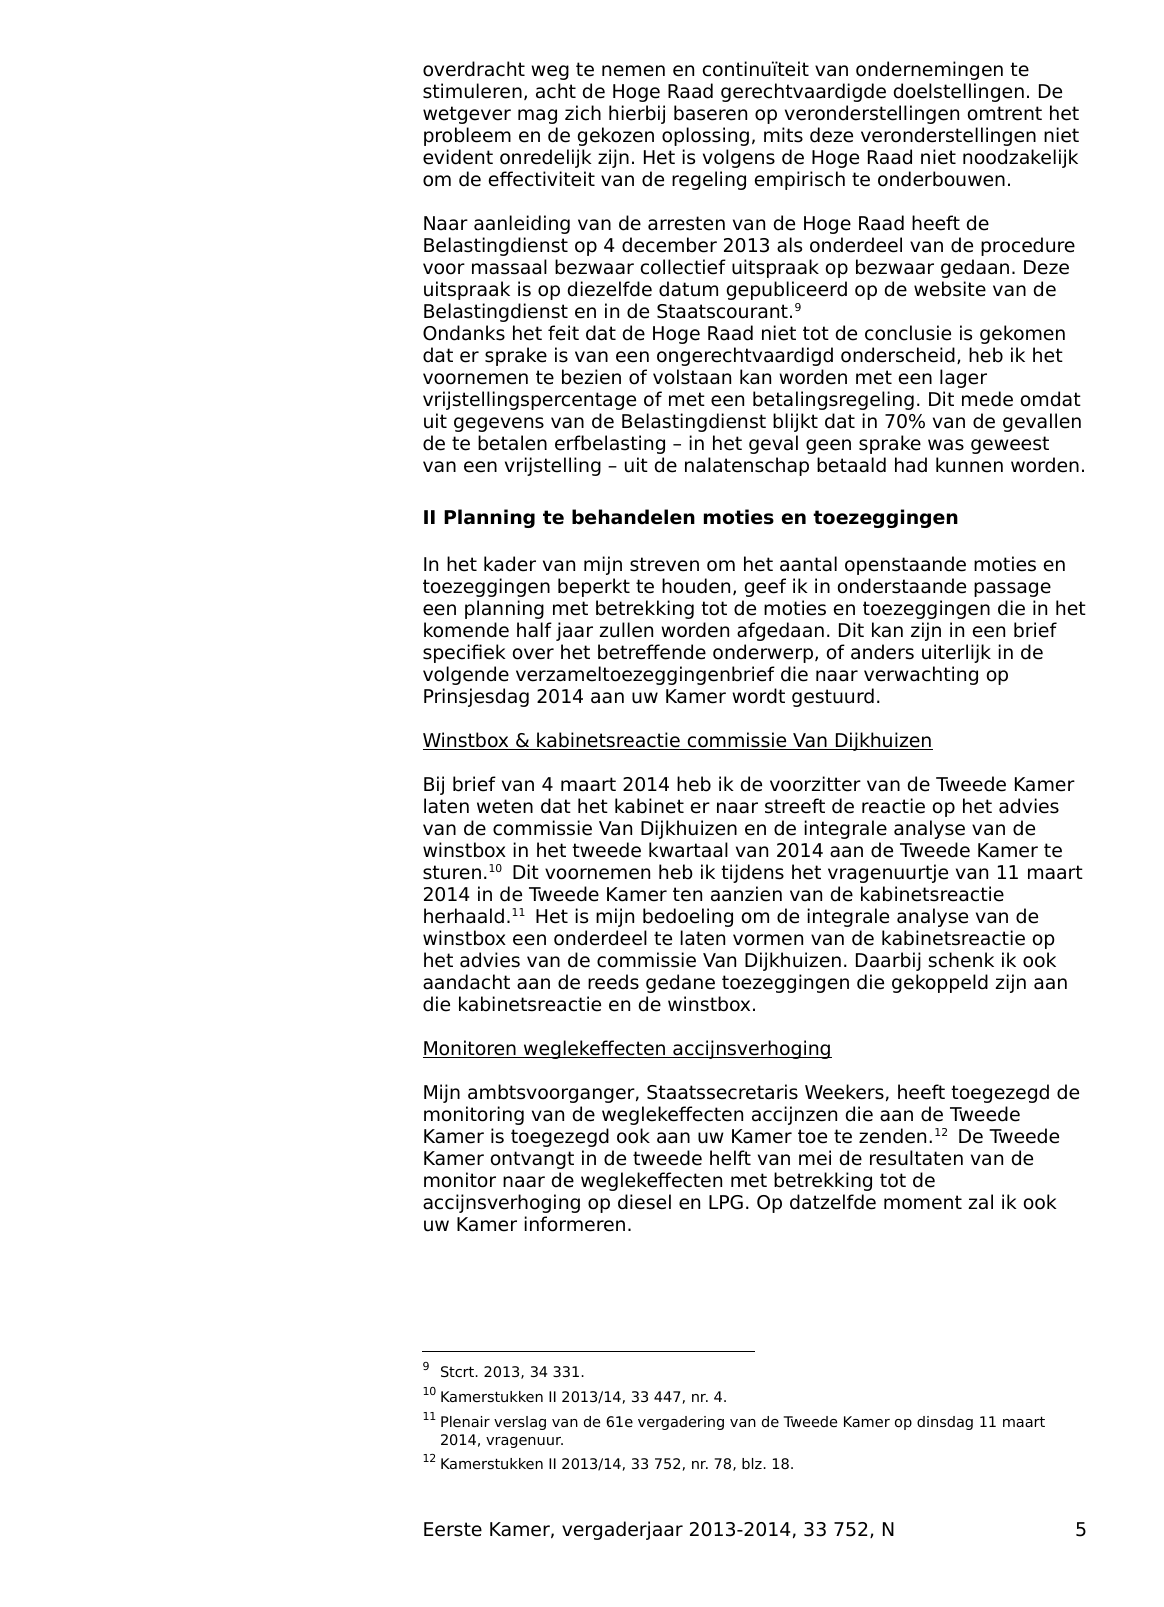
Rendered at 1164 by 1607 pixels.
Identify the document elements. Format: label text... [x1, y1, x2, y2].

text In het kader van mijn streven om het aantal openstaande moties en toezeggingen beperkt te houden, geef ik in onderstaande passage een planning met betrekking tot de moties en toezeggingen die in het komende half jaar zullen worden afgedaan. Dit kan zijn in een brief specifiek over het betreffende onderwerp, of anders uiterlijk in de volgende verzameltoezeggingenbrief die naar verwachting op Prinsjesdag 2014 aan uw Kamer wordt gestuurd. [422, 554, 1087, 708]
text Naar aanleiding van de arresten van de Hoge Raad heeft de Belastingdienst op 4 december 2013 als onderdeel van de procedure voor massaal bezwaar collectief uitspraak op bezwaar gedaan. Deze uitspraak is op diezelfde datum gepubliceerd op de website van de Belastingdienst en in de Staatscourant. [422, 213, 1087, 323]
text Ondanks het feit dat de Hoge Raad niet tot de conclusie is gekomen dat er sprake is van een ongerechtvaardigd onderscheid, heb ik het voornemen te bezien of volstaan kan worden met een lager vrijstellingspercentage of met een betalingsregeling. Dit mede omdat uit gegevens van de Belastingdienst blijkt dat in 70% van de gevallen de te betalen erfbelasting – in het geval geen sprake was geweest van een vrijstelling – uit de nalatenschap betaald had kunnen worden. [422, 323, 1087, 477]
text Mijn ambtsvoorganger, Staatssecretaris Weekers, heeft toegezegd de monitoring van de weglekeffecten accijnzen die aan de Tweede Kamer is toegezegd ook aan uw Kamer toe te zenden. De Tweede Kamer ontvangt in de tweede helft van mei de resultaten van de monitor naar de weglekeffecten met betrekking tot de accijnsverhoging op diesel en LPG. Op datzelfde moment zal ik ook uw Kamer informeren. [422, 1082, 1087, 1236]
subtitle Monitoren weglekeffecten accijnsverhoging [422, 1038, 1087, 1060]
subtitle Winstbox & kabinetsreactie commissie Van Dijkhuizen [422, 730, 1087, 752]
text Plenair verslag van de 61e vergadering van de Tweede Kamer op dinsdag 11 maart 2014, vragenuur. [422, 1410, 1087, 1449]
text Kamerstukken II 2013/14, 33 752, nr. 78, blz. 18. [422, 1452, 1087, 1474]
text Kamerstukken II 2013/14, 33 447, nr. 4. [422, 1385, 1087, 1407]
text Bij brief van 4 maart 2014 heb ik de voorzitter van de Tweede Kamer laten weten dat het kabinet er naar streeft de reactie op het advies van de commissie Van Dijkhuizen en de integrale analyse van de winstbox in het tweede kwartaal van 2014 aan de Tweede Kamer te sturen. Dit voornemen heb ik tijdens het vragenuurtje van 11 maart 2014 in de Tweede Kamer ten aanzien van de kabinetsreactie herhaald. Het is mijn bedoeling om de integrale analyse van de winstbox een onderdeel te laten vormen van de kabinetsreactie op het advies van de commissie Van Dijkhuizen. Daarbij schenk ik ook aandacht aan de reeds gedane toezeggingen die gekoppeld zijn aan die kabinetsreactie en de winstbox. [422, 774, 1087, 1016]
text Stcrt. 2013, 34 331. [422, 1360, 1087, 1382]
text overdracht weg te nemen en continuïteit van ondernemingen te stimuleren, acht de Hoge Raad gerechtvaardigde doelstellingen. De wetgever mag zich hierbij baseren op veronderstellingen omtrent het probleem en de gekozen oplossing, mits deze veronderstellingen niet evident onredelijk zijn. Het is volgens de Hoge Raad niet noodzakelijk om de effectiviteit van de regeling empirisch te onderbouwen. [422, 59, 1087, 191]
subtitle II Planning te behandelen moties en toezeggingen [422, 507, 1087, 529]
